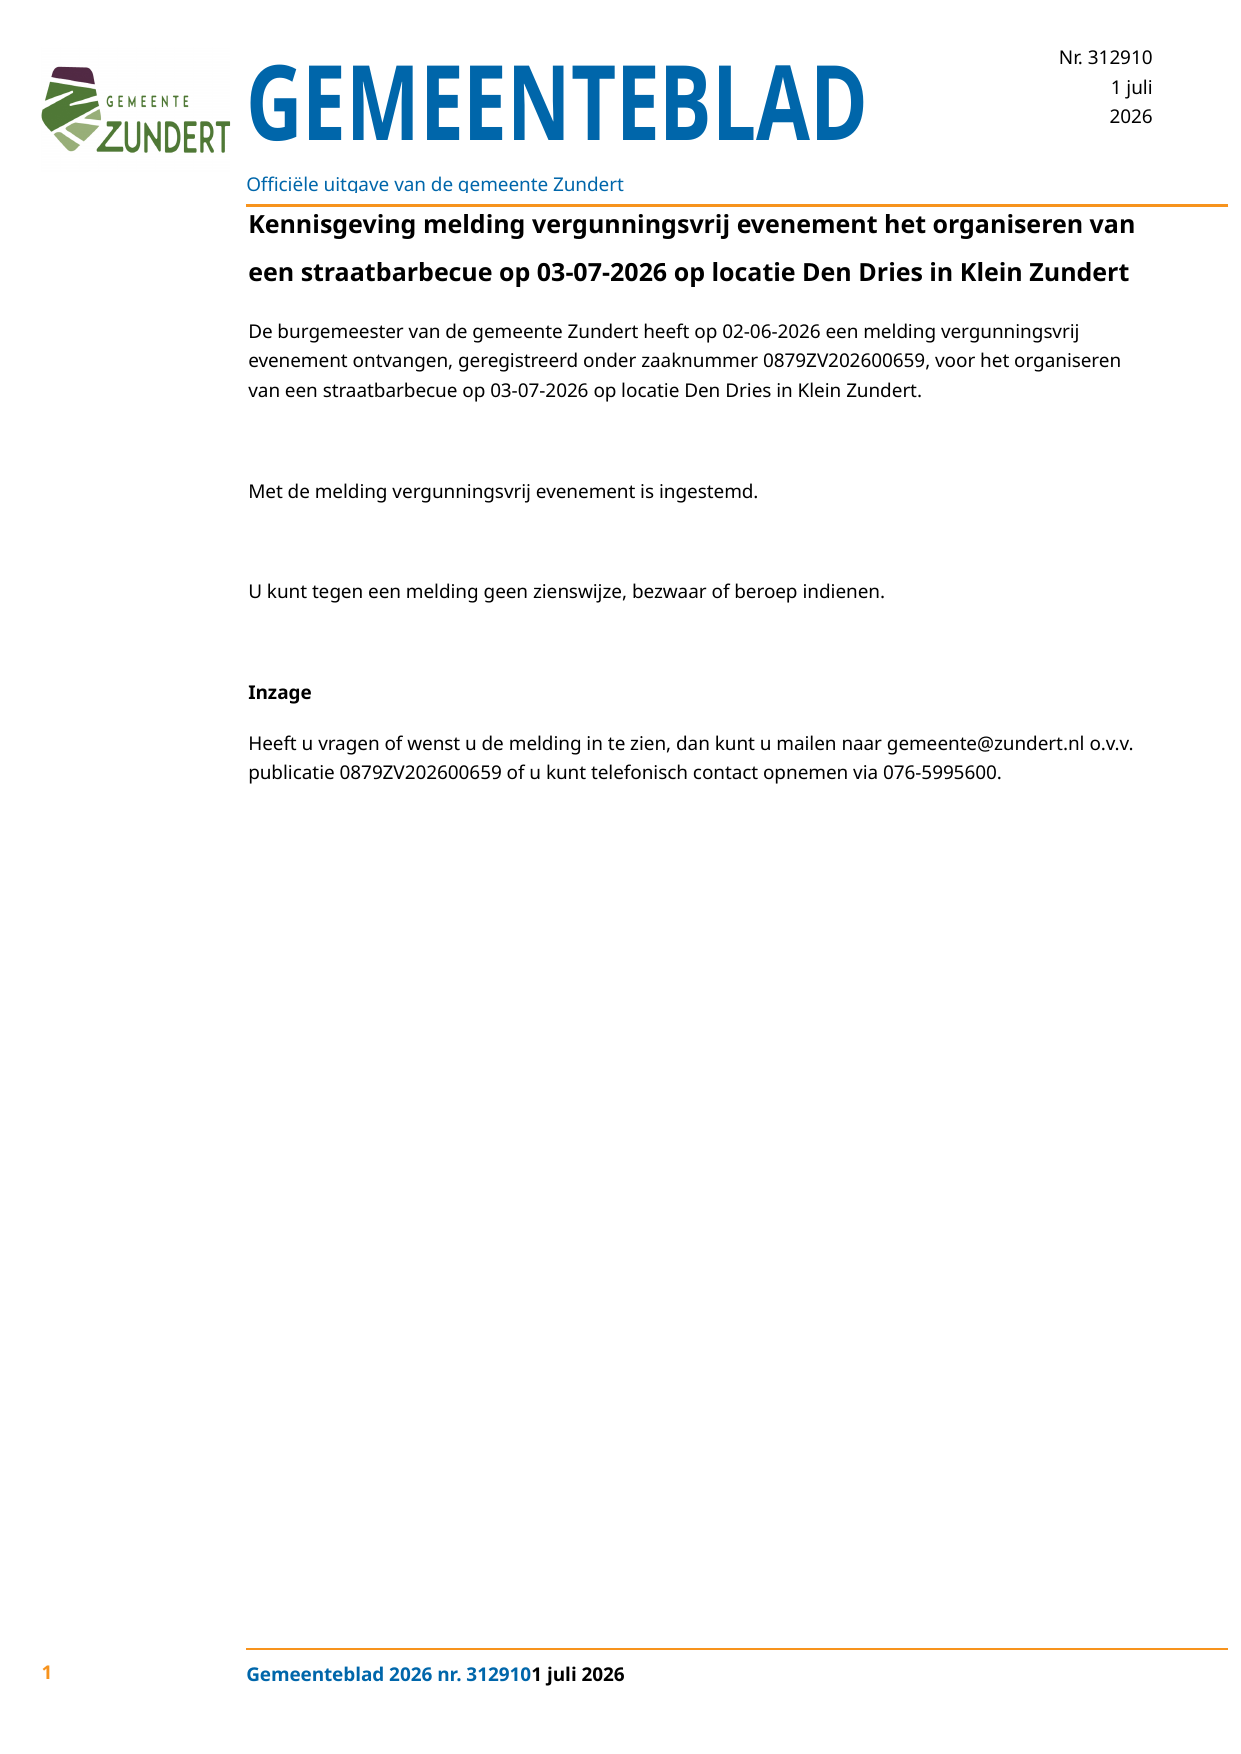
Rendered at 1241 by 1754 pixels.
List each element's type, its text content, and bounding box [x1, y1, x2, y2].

text De burgemeester van de gemeente Zundert heeft op 02-06-2026 een melding vergunningsvrij evenement ontvangen, geregistreerd onder zaaknummer 0879ZV202600659, voor het organiseren van een straatbarbecue op 03-07-2026 op locatie Den Dries in Klein Zundert. [248, 318, 1152, 403]
text U kunt tegen een melding geen zienswijze, bezwaar of beroep indienen. [248, 579, 1152, 604]
text Heeft u vragen of wenst u de melding in te zien, dan kunt u mailen naar gemeente@zundert.nl o.v.v. publicatie 0879ZV202600659 of u kunt telefonisch contact opnemen via 076-5995600. [248, 730, 1152, 785]
text Kennisgeving melding vergunningsvrij evenement het organiseren van een straatbarbecue op 03-07-2026 op locatie Den Dries in Klein Zundert [248, 207, 1152, 288]
picture [41, 47, 231, 172]
text Met de melding vergunningsvrij evenement is ingestemd. [248, 478, 1152, 504]
text Inzage [248, 679, 1152, 705]
